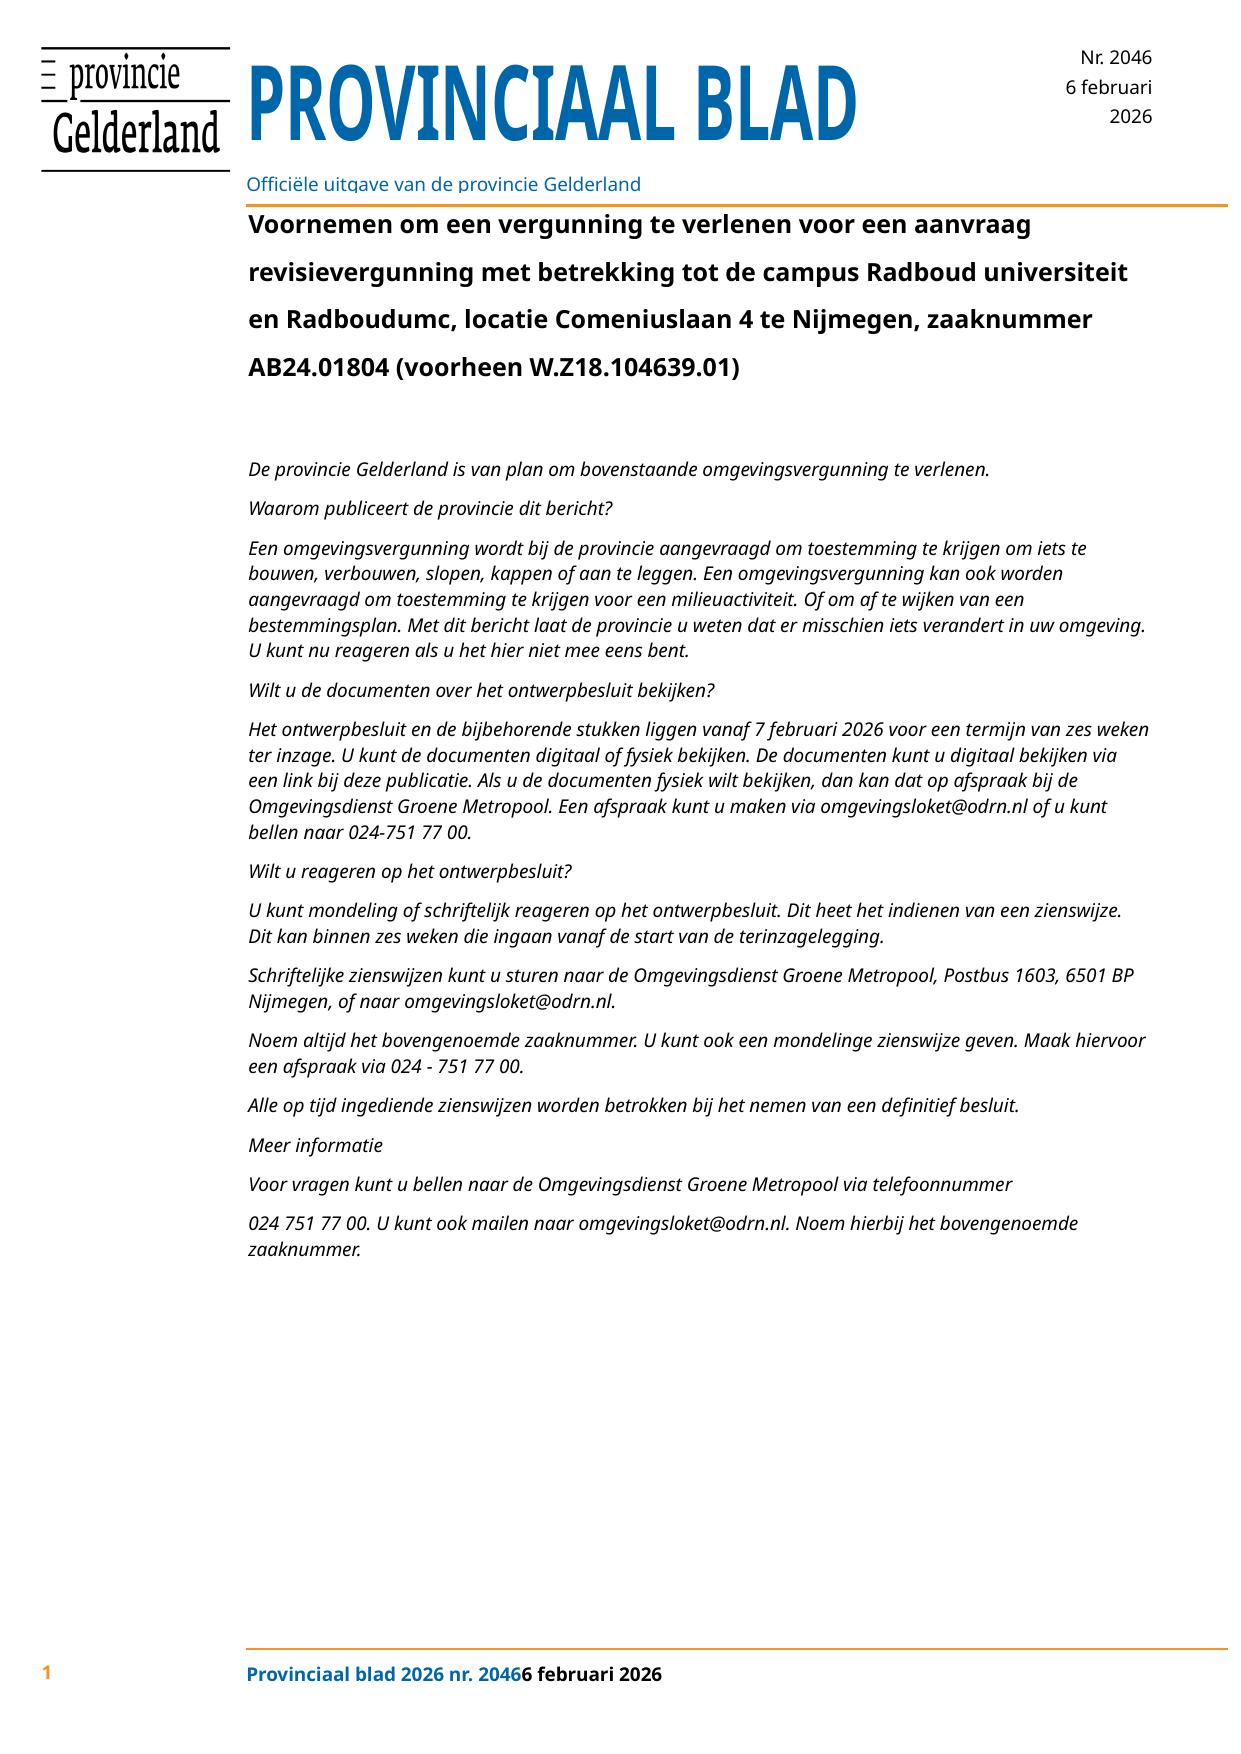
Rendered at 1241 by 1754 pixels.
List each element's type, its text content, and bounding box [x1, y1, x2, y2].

text Voor vragen kunt u bellen naar de Omgevingsdienst Groene Metropool via telefoonnummer [248, 1171, 1152, 1197]
text Noem altijd het bovengenoemde zaaknummer. U kunt ook een mondelinge zienswijze geven. Maak hiervoor een afspraak via 024 - 751 77 00. [248, 1028, 1152, 1079]
text Een omgevingsvergunning wordt bij de provincie aangevraagd om toestemming te krijgen om iets te bouwen, verbouwen, slopen, kappen of aan te leggen. Een omgevingsvergunning kan ook worden aangevraagd om toestemming te krijgen voor een milieuactiviteit. Of om af te wijken van een bestemmingsplan. Met dit bericht laat de provincie u weten dat er misschien iets verandert in uw omgeving. U kunt nu reageren als u het hier niet mee eens bent. [248, 535, 1152, 663]
text Het ontwerpbesluit en de bijbehorende stukken liggen vanaf 7 februari 2026 voor een termijn van zes weken ter inzage. U kunt de documenten digitaal of fysiek bekijken. De documenten kunt u digitaal bekijken via een link bij deze publicatie. Als u de documenten fysiek wilt bekijken, dan kan dat op afspraak bij de Omgevingsdienst Groene Metropool. Een afspraak kunt u maken via omgevingsloket@odrn.nl of u kunt bellen naar 024-751 77 00. [248, 716, 1152, 845]
text Meer informatie [248, 1132, 1152, 1158]
text Wilt u de documenten over het ontwerpbesluit bekijken? [248, 677, 1152, 703]
text De provincie Gelderland is van plan om bovenstaande omgevingsvergunning te verlenen. [248, 456, 1152, 482]
text 024 751 77 00. U kunt ook mailen naar omgevingsloket@odrn.nl. Noem hierbij het bovengenoemde zaaknummer. [248, 1211, 1152, 1262]
text U kunt mondeling of schriftelijk reageren op het ontwerpbesluit. Dit heet het indienen van een zienswijze. Dit kan binnen zes weken die ingaan vanaf de start van de terinzagelegging. [248, 898, 1152, 949]
text Voornemen om een vergunning te verlenen voor een aanvraag revisievergunning met betrekking tot de campus Radboud universiteit en Radboudumc, locatie Comeniuslaan 4 te Nijmegen, zaaknummer AB24.01804 (voorheen W.Z18.104639.01) [248, 207, 1152, 384]
picture [41, 47, 231, 172]
text Wilt u reageren op het ontwerpbesluit? [248, 858, 1152, 884]
text Alle op tijd ingediende zienswijzen worden betrokken bij het nemen van een definitief besluit. [248, 1093, 1152, 1118]
text Schriftelijke zienswijzen kunt u sturen naar de Omgevingsdienst Groene Metropool, Postbus 1603, 6501 BP Nijmegen, of naar omgevingsloket@odrn.nl. [248, 963, 1152, 1014]
text Waarom publiceert de provincie dit bericht? [248, 496, 1152, 521]
